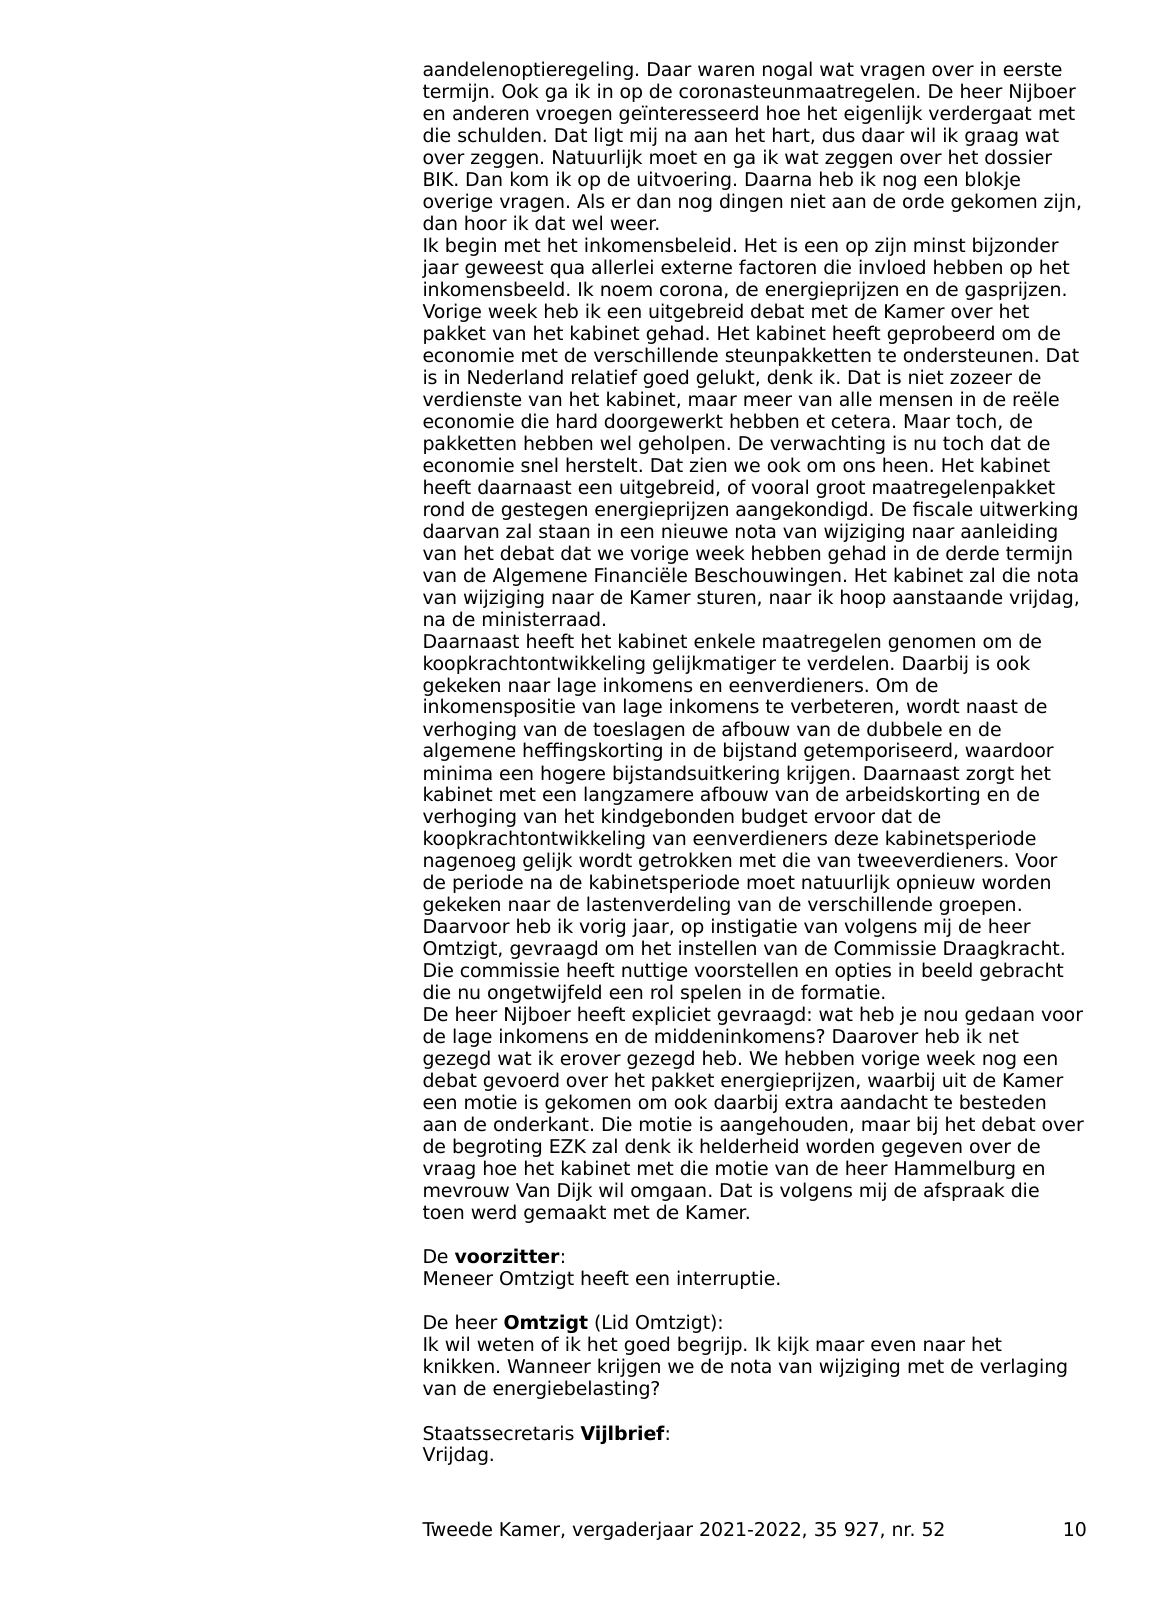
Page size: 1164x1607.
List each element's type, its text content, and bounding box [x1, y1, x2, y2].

text Daarnaast heeft het kabinet enkele maatregelen genomen om de koopkrachtontwikkeling gelijkmatiger te verdelen. Daarbij is ook gekeken naar lage inkomens en eenverdieners. Om de inkomenspositie van lage inkomens te verbeteren, wordt naast de verhoging van de toeslagen de afbouw van de dubbele en de algemene heffingskorting in de bijstand getemporiseerd, waardoor minima een hogere bijstandsuitkering krijgen. Daarnaast zorgt het kabinet met een langzamere afbouw van de arbeidskorting en de verhoging van het kindgebonden budget ervoor dat de koopkrachtontwikkeling van eenverdieners deze kabinetsperiode nagenoeg gelijk wordt getrokken met die van tweeverdieners. Voor de periode na de kabinetsperiode moet natuurlijk opnieuw worden gekeken naar de lastenverdeling van de verschillende groepen. Daarvoor heb ik vorig jaar, op instigatie van volgens mij de heer Omtzigt, gevraagd om het instellen van de Commissie Draagkracht. Die commissie heeft nuttige voorstellen en opties in beeld gebracht die nu ongetwijfeld een rol spelen in de formatie. [422, 631, 1087, 1004]
text Ik wil weten of ik het goed begrijp. Ik kijk maar even naar het knikken. Wanneer krijgen we de nota van wijziging met de verlaging van de energiebelasting? [422, 1334, 1087, 1400]
text De heer Omtzigt (Lid Omtzigt): [422, 1312, 1087, 1334]
text De voorzitter: [422, 1246, 1087, 1268]
text Vrijdag. [422, 1444, 1087, 1466]
text aandelenoptieregeling. Daar waren nogal wat vragen over in eerste termijn. Ook ga ik in op de coronasteunmaatregelen. De heer Nijboer en anderen vroegen geïnteresseerd hoe het eigenlijk verdergaat met die schulden. Dat ligt mij na aan het hart, dus daar wil ik graag wat over zeggen. Natuurlijk moet en ga ik wat zeggen over het dossier BIK. Dan kom ik op de uitvoering. Daarna heb ik nog een blokje overige vragen. Als er dan nog dingen niet aan de orde gekomen zijn, dan hoor ik dat wel weer. [422, 59, 1087, 235]
text De heer Nijboer heeft expliciet gevraagd: wat heb je nou gedaan voor de lage inkomens en de middeninkomens? Daarover heb ik net gezegd wat ik erover gezegd heb. We hebben vorige week nog een debat gevoerd over het pakket energieprijzen, waarbij uit de Kamer een motie is gekomen om ook daarbij extra aandacht te besteden aan de onderkant. Die motie is aangehouden, maar bij het debat over de begroting EZK zal denk ik helderheid worden gegeven over de vraag hoe het kabinet met die motie van de heer Hammelburg en mevrouw Van Dijk wil omgaan. Dat is volgens mij de afspraak die toen werd gemaakt met de Kamer. [422, 1004, 1087, 1224]
text Meneer Omtzigt heeft een interruptie. [422, 1268, 1087, 1290]
text Staatssecretaris Vijlbrief: [422, 1422, 1087, 1444]
text Ik begin met het inkomensbeleid. Het is een op zijn minst bijzonder jaar geweest qua allerlei externe factoren die invloed hebben op het inkomensbeeld. Ik noem corona, de energieprijzen en de gasprijzen. Vorige week heb ik een uitgebreid debat met de Kamer over het pakket van het kabinet gehad. Het kabinet heeft geprobeerd om de economie met de verschillende steunpakketten te ondersteunen. Dat is in Nederland relatief goed gelukt, denk ik. Dat is niet zozeer de verdienste van het kabinet, maar meer van alle mensen in de reële economie die hard doorgewerkt hebben et cetera. Maar toch, de pakketten hebben wel geholpen. De verwachting is nu toch dat de economie snel herstelt. Dat zien we ook om ons heen. Het kabinet heeft daarnaast een uitgebreid, of vooral groot maatregelenpakket rond de gestegen energieprijzen aangekondigd. De fiscale uitwerking daarvan zal staan in een nieuwe nota van wijziging naar aanleiding van het debat dat we vorige week hebben gehad in de derde termijn van de Algemene Financiële Beschouwingen. Het kabinet zal die nota van wijziging naar de Kamer sturen, naar ik hoop aanstaande vrijdag, na de ministerraad. [422, 235, 1087, 631]
